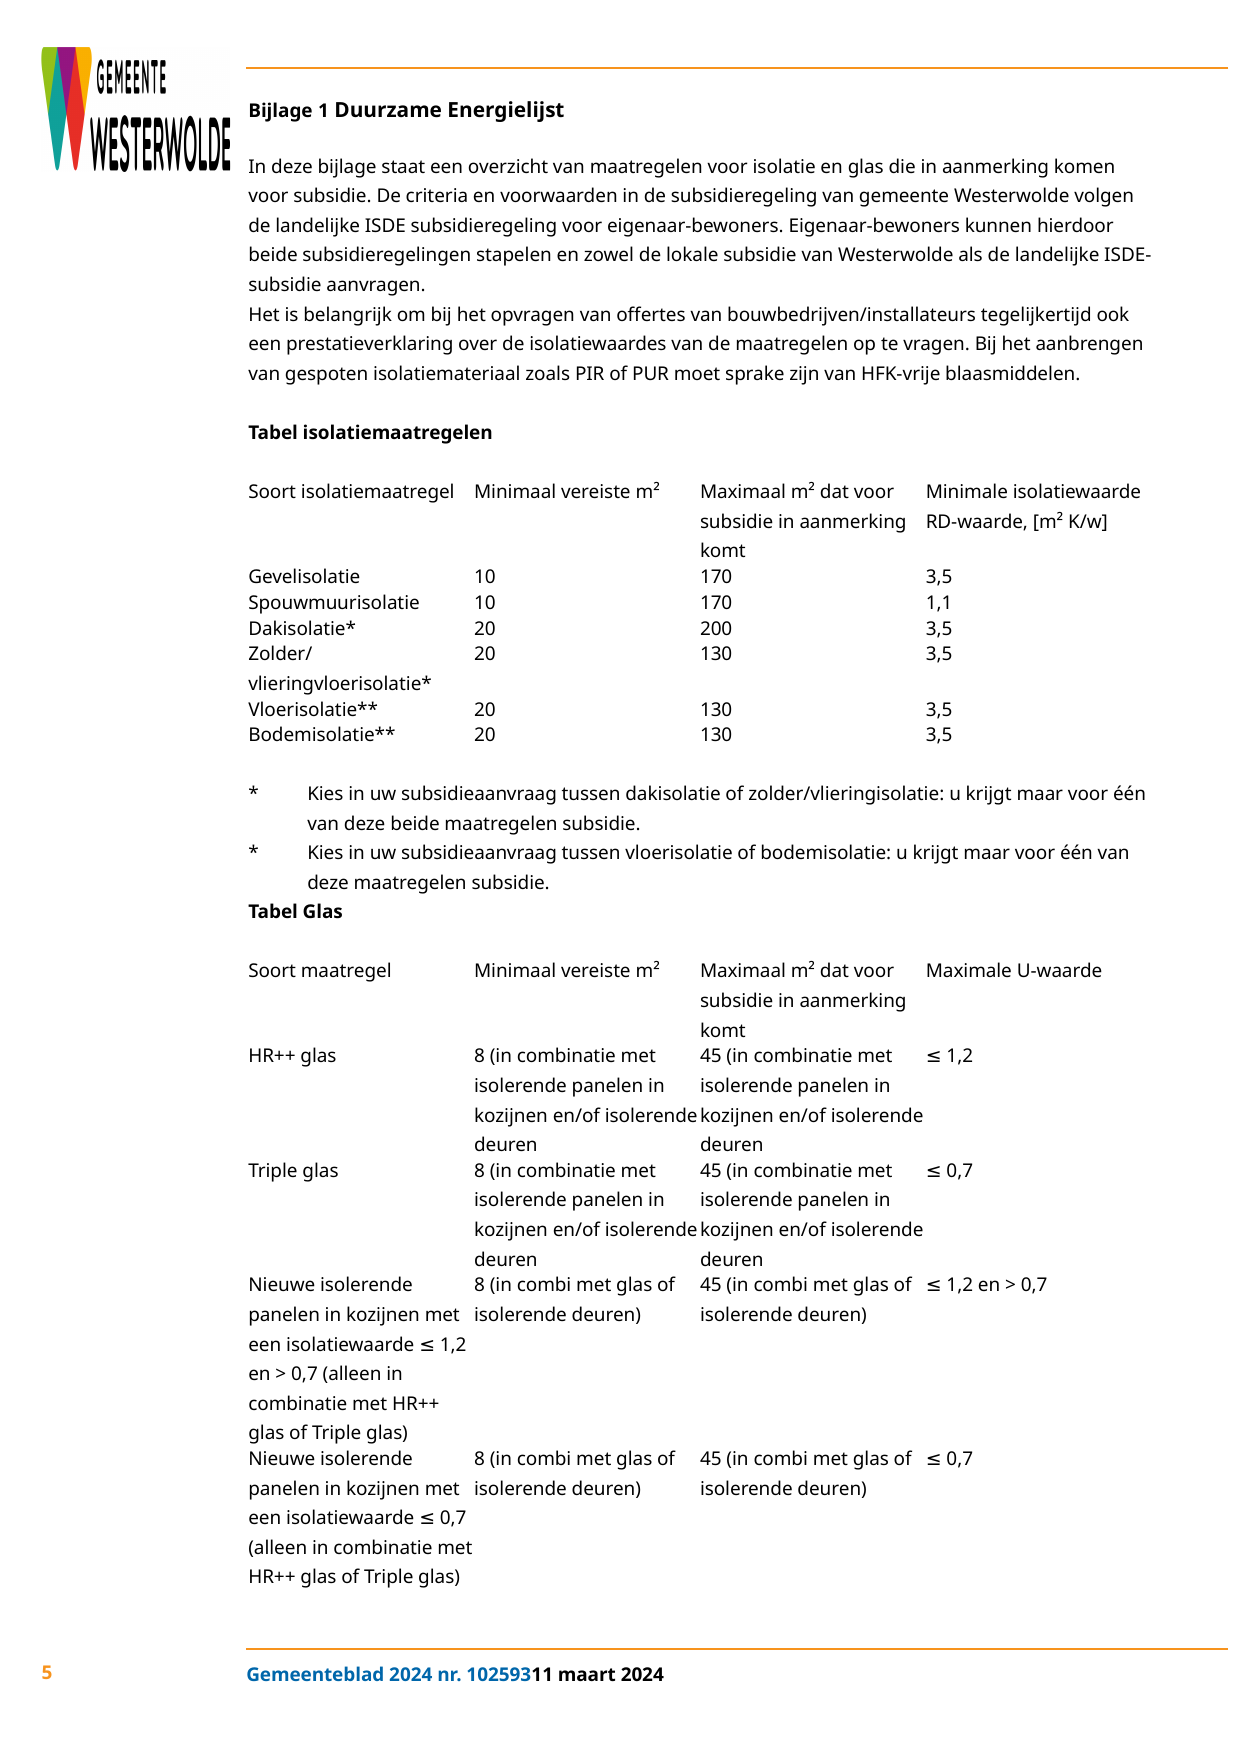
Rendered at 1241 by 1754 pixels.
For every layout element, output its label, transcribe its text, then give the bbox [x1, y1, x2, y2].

table_cell 45 (in combi met glas of isolerende deuren) [700, 1445, 926, 1589]
table_cell HR++ glas [248, 1043, 474, 1157]
table_header Minimaal vereiste m² [474, 479, 700, 563]
table_cell Nieuwe isolerende panelen in kozijnen met een isolatiewaarde ≤ 0,7 (alleen in combinatie met HR++ glas of Triple glas) [248, 1445, 474, 1589]
table_header Maximaal m² dat voor subsidie in aanmerking komt [700, 958, 926, 1043]
table_cell ≤ 1,2 [926, 1043, 1152, 1157]
table_header Soort maatregel [248, 958, 474, 1043]
table_cell Nieuwe isolerende panelen in kozijnen met een isolatiewaarde ≤ 1,2 en > 0,7 (alleen in combinatie met HR++ glas of Triple glas) [248, 1272, 474, 1445]
table_cell Bodemisolatie** [248, 722, 474, 747]
table_cell 45 (in combinatie met isolerende panelen in kozijnen en/of isolerende deuren [700, 1043, 926, 1157]
table_cell Zolder/vlieringvloerisolatie* [248, 641, 474, 696]
table_cell 45 (in combi met glas of isolerende deuren) [700, 1272, 926, 1445]
picture [41, 47, 231, 172]
table_cell 130 [700, 696, 926, 722]
table_cell 45 (in combinatie met isolerende panelen in kozijnen en/of isolerende deuren [700, 1157, 926, 1272]
table_header Maximale U-waarde [926, 958, 1152, 1043]
table_cell 8 (in combi met glas of isolerende deuren) [474, 1445, 700, 1589]
text Bijlage 1 Duurzame Energielijst [248, 95, 1152, 123]
table_header Soort isolatiemaatregel [248, 479, 474, 563]
table_cell Spouwmuurisolatie [248, 589, 474, 615]
table_header Minimaal vereiste m² [474, 958, 700, 1043]
list Kies in uw subsidieaanvraag tussen vloerisolatie of bodemisolatie: u krijgt maar voor één van deze maatregelen subsidie. [248, 839, 1152, 894]
table_cell 130 [700, 722, 926, 747]
table_cell 10 [474, 563, 700, 589]
table_cell 3,5 [926, 696, 1152, 722]
text Tabel Glas [248, 898, 1152, 924]
table_cell 3,5 [926, 722, 1152, 747]
table_cell Dakisolatie* [248, 615, 474, 641]
table_cell 20 [474, 722, 700, 747]
table_cell Triple glas [248, 1157, 474, 1272]
list Kies in uw subsidieaanvraag tussen dakisolatie of zolder/vlieringisolatie: u krijgt maar voor één van deze beide maatregelen subsidie. [248, 780, 1152, 835]
table_cell 200 [700, 615, 926, 641]
table_cell 3,5 [926, 641, 1152, 696]
table_cell 8 (in combinatie met isolerende panelen in kozijnen en/of isolerende deuren [474, 1157, 700, 1272]
table_cell 3,5 [926, 563, 1152, 589]
table_cell Gevelisolatie [248, 563, 474, 589]
table_cell 8 (in combi met glas of isolerende deuren) [474, 1272, 700, 1445]
table_header Maximaal m² dat voor subsidie in aanmerking komt [700, 479, 926, 563]
table_cell ≤ 0,7 [926, 1445, 1152, 1589]
table_cell 3,5 [926, 615, 1152, 641]
table_cell 170 [700, 563, 926, 589]
table_cell ≤ 0,7 [926, 1157, 1152, 1272]
table_cell 130 [700, 641, 926, 696]
table_cell 8 (in combinatie met isolerende panelen in kozijnen en/of isolerende deuren [474, 1043, 700, 1157]
table_cell 20 [474, 641, 700, 696]
table_header Minimale isolatiewaarde RD-waarde, [m² K/w] [926, 479, 1152, 563]
table_cell 10 [474, 589, 700, 615]
text Tabel isolatiemaatregelen [248, 419, 1152, 445]
table_cell 20 [474, 615, 700, 641]
text In deze bijlage staat een overzicht van maatregelen voor isolatie en glas die in aanmerking komen voor subsidie. De criteria en voorwaarden in de subsidieregeling van gemeente Westerwolde volgen de landelijke ISDE subsidieregeling voor eigenaar-bewoners. Eigenaar-bewoners kunnen hierdoor beide subsidieregelingen stapelen en zowel de lokale subsidie van Westerwolde als de landelijke ISDE-subsidie aanvragen. [248, 153, 1152, 297]
table_cell Vloerisolatie** [248, 696, 474, 722]
table_cell 1,1 [926, 589, 1152, 615]
table_cell 170 [700, 589, 926, 615]
table_cell 20 [474, 696, 700, 722]
table_cell ≤ 1,2 en > 0,7 [926, 1272, 1152, 1445]
text Het is belangrijk om bij het opvragen van offertes van bouwbedrijven/installateurs tegelijkertijd ook een prestatieverklaring over de isolatiewaardes van de maatregelen op te vragen. Bij het aanbrengen van gespoten isolatiemateriaal zoals PIR of PUR moet sprake zijn van HFK-vrije blaasmiddelen. [248, 301, 1152, 386]
